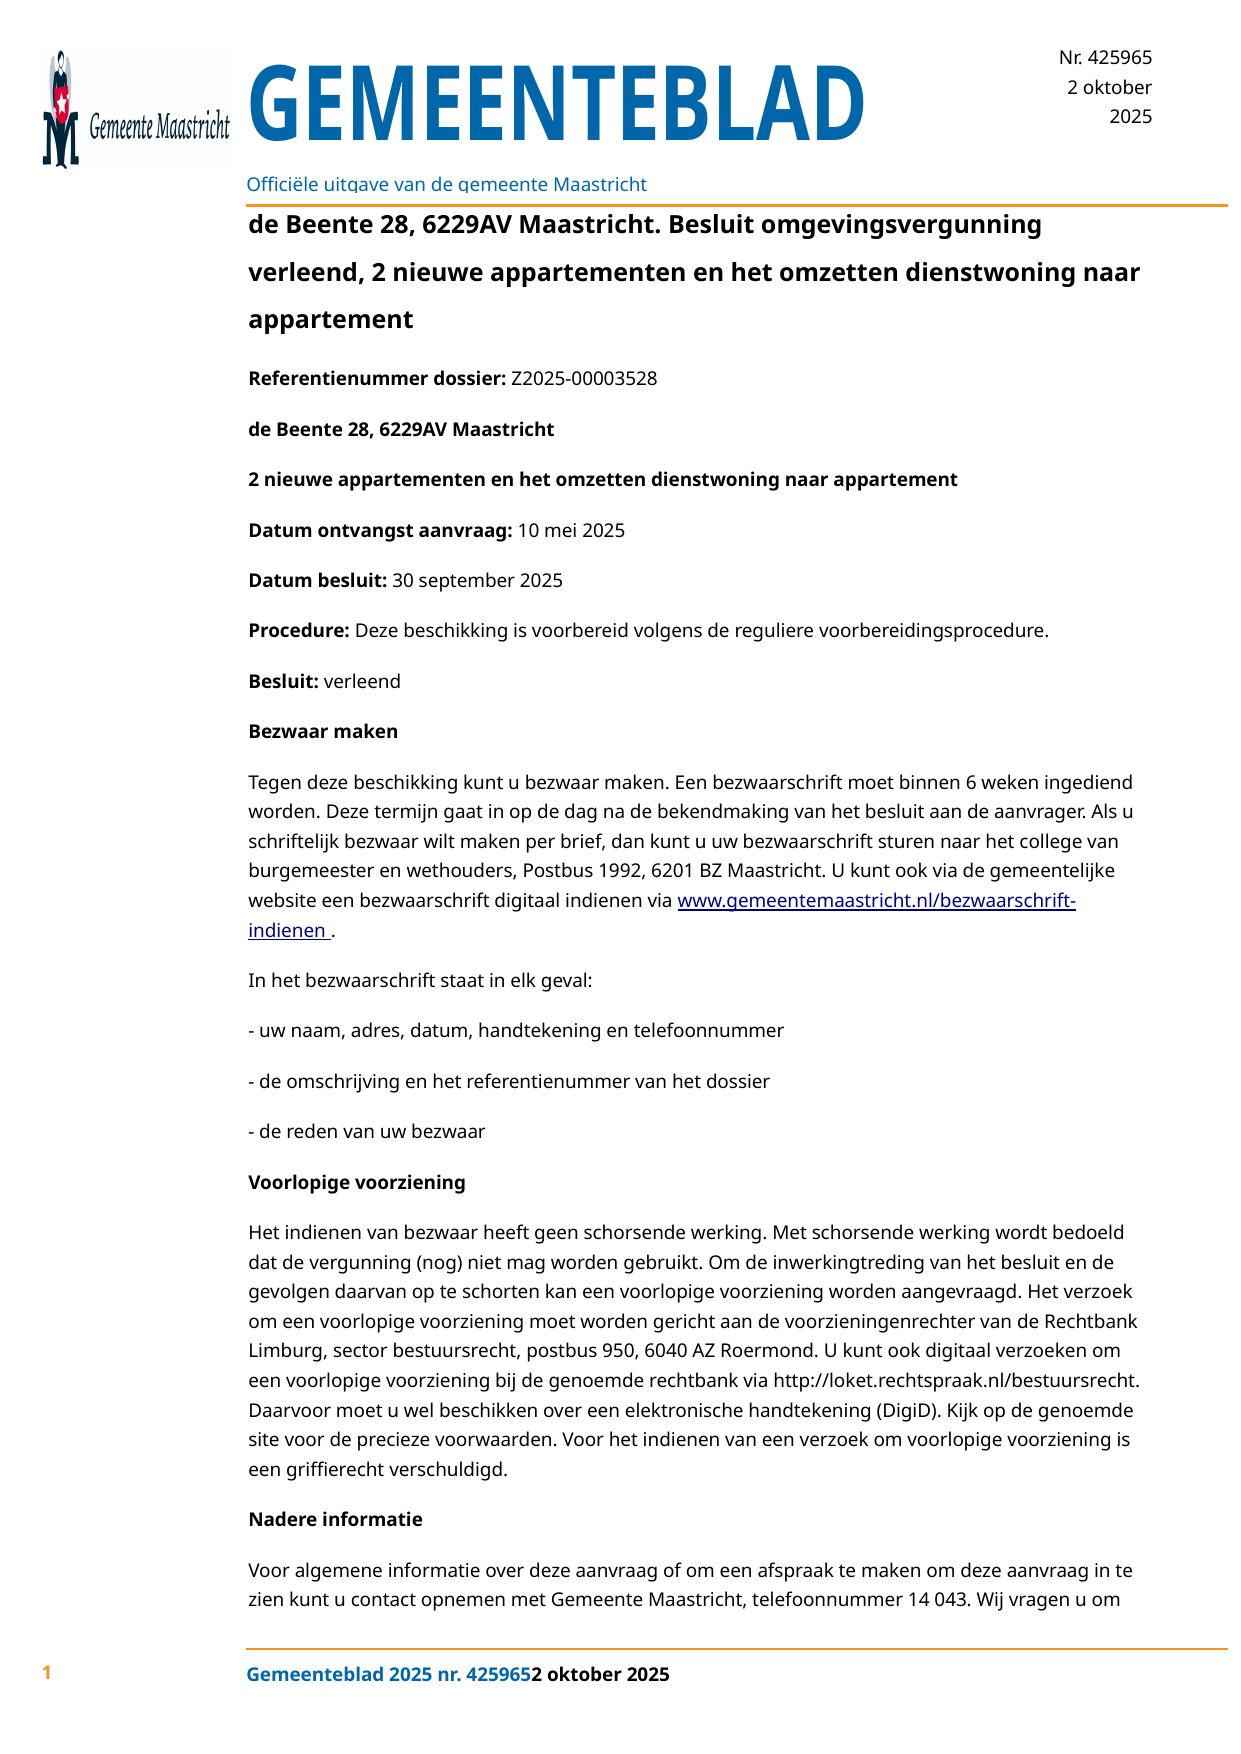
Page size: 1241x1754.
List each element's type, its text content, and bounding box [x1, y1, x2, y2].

text - de reden van uw bezwaar [248, 1118, 1152, 1144]
text Nadere informatie [248, 1506, 1152, 1532]
text Datum besluit: 30 september 2025 [248, 567, 1152, 593]
text Voorlopige voorziening [248, 1169, 1152, 1194]
text Referentienummer dossier: Z2025-00003528 [248, 366, 1152, 391]
text Bezwaar maken [248, 718, 1152, 744]
text Procedure: Deze beschikking is voorbereid volgens de reguliere voorbereidingsprocedure. [248, 618, 1152, 643]
text - uw naam, adres, datum, handtekening en telefoonnummer [248, 1018, 1152, 1043]
picture [41, 47, 231, 172]
text Datum ontvangst aanvraag: 10 mei 2025 [248, 517, 1152, 542]
text Tegen deze beschikking kunt u bezwaar maken. Een bezwaarschrift moet binnen 6 weken ingediend worden. Deze termijn gaat in op de dag na de bekendmaking van het besluit aan de aanvrager. Als u schriftelijk bezwaar wilt maken per brief, dan kunt u uw bezwaarschrift sturen naar het college van burgemeester en wethouders, Postbus 1992, 6201 BZ Maastricht. U kunt ook via de gemeentelijke website een bezwaarschrift digitaal indienen via www.gemeentemaastricht.nl/bezwaarschrift-indienen . [248, 769, 1152, 942]
text Besluit: verleend [248, 668, 1152, 694]
text Voor algemene informatie over deze aanvraag of om een afspraak te maken om deze aanvraag in te zien kunt u contact opnemen met Gemeente Maastricht, telefoonnummer 14 043. Wij vragen u om [248, 1557, 1152, 1612]
text 2 nieuwe appartementen en het omzetten dienstwoning naar appartement [248, 466, 1152, 492]
text de Beente 28, 6229AV Maastricht. Besluit omgevingsvergunning verleend, 2 nieuwe appartementen en het omzetten dienstwoning naar appartement [248, 207, 1152, 336]
text In het bezwaarschrift staat in elk geval: [248, 967, 1152, 993]
text Het indienen van bezwaar heeft geen schorsende werking. Met schorsende werking wordt bedoeld dat de vergunning (nog) niet mag worden gebruikt. Om de inwerkingtreding van het besluit en de gevolgen daarvan op te schorten kan een voorlopige voorziening worden aangevraagd. Het verzoek om een voorlopige voorziening moet worden gericht aan de voorzieningenrechter van de Rechtbank Limburg, sector bestuursrecht, postbus 950, 6040 AZ Roermond. U kunt ook digitaal verzoeken om een voorlopige voorziening bij de genoemde rechtbank via http://loket.rechtspraak.nl/bestuursrecht. Daarvoor moet u wel beschikken over een elektronische handtekening (DigiD). Kijk op de genoemde site voor de precieze voorwaarden. Voor het indienen van een verzoek om voorlopige voorziening is een griffierecht verschuldigd. [248, 1219, 1152, 1482]
text - de omschrijving en het referentienummer van het dossier [248, 1068, 1152, 1094]
text de Beente 28, 6229AV Maastricht [248, 416, 1152, 442]
